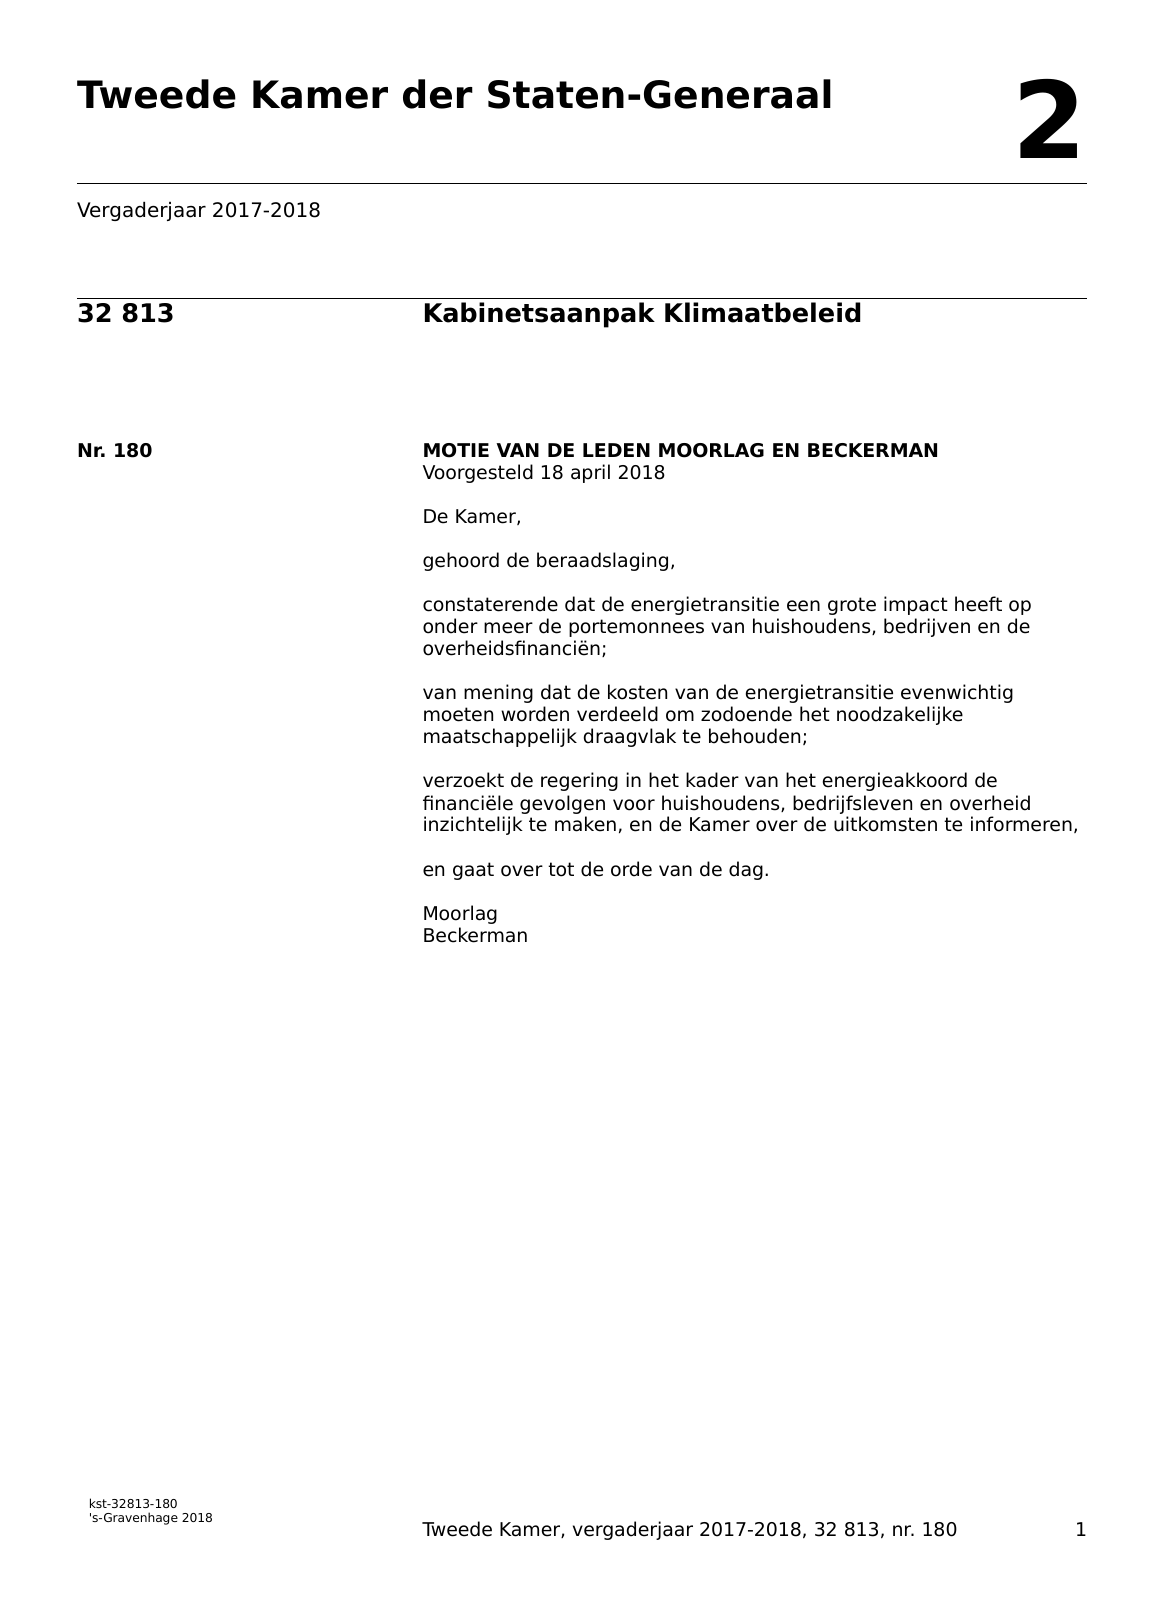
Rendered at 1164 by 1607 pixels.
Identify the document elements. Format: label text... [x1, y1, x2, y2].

subtitle Nr. 180 MOTIE VAN DE LEDEN MOORLAG EN BECKERMAN [77, 440, 1087, 462]
text 's-Gravenhage 2018 [88, 1511, 323, 1525]
table_cell Vergaderjaar 2017-2018 [77, 184, 1087, 298]
text De Kamer, [422, 506, 1087, 528]
text van mening dat de kosten van de energietransitie evenwichtig moeten worden verdeeld om zodoende het noodzakelijke maatschappelijk draagvlak te behouden; [422, 682, 1087, 748]
table_header Tweede Kamer der Staten-Generaal [77, 59, 886, 183]
subtitle 32 813 Kabinetsaanpak Klimaatbeleid [77, 299, 1087, 329]
text verzoekt de regering in het kader van het energieakkoord de financiële gevolgen voor huishoudens, bedrijfsleven en overheid inzichtelijk te maken, en de Kamer over de uitkomsten te informeren, [422, 770, 1087, 836]
text Voorgesteld 18 april 2018 [422, 462, 1087, 484]
text kst-32813-180 [88, 1497, 323, 1511]
text Moorlag [422, 903, 1087, 925]
text en gaat over tot de orde van de dag. [422, 858, 1087, 881]
table_header 2 [886, 59, 1087, 183]
text gehoord de beraadslaging, [422, 550, 1087, 572]
text Beckerman [422, 925, 1087, 947]
text constaterende dat de energietransitie een grote impact heeft op onder meer de portemonnees van huishoudens, bedrijven en de overheidsfinanciën; [422, 594, 1087, 660]
